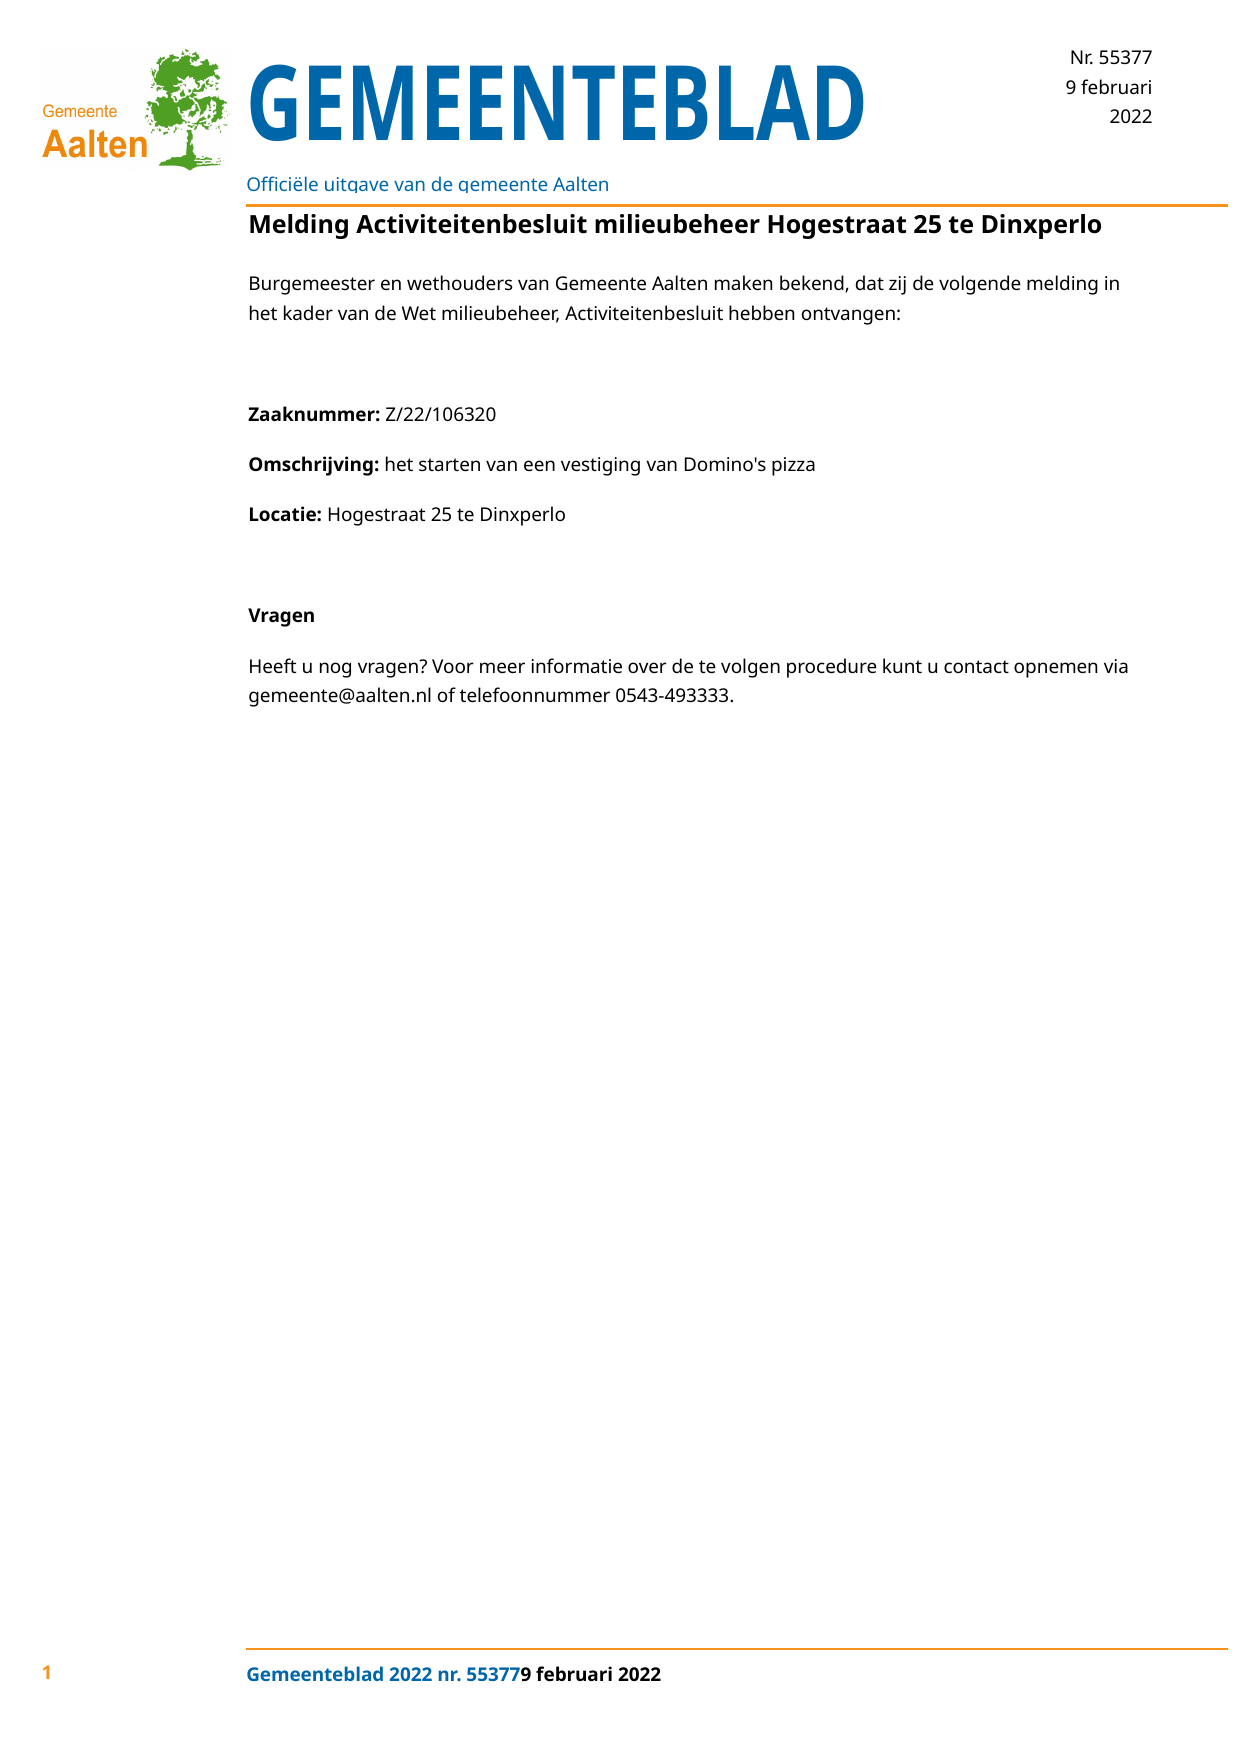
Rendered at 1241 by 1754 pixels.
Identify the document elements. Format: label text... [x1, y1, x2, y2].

text Burgemeester en wethouders van Gemeente Aalten maken bekend, dat zij de volgende melding in het kader van de Wet milieubeheer, Activiteitenbesluit hebben ontvangen: [248, 270, 1152, 326]
text Melding Activiteitenbesluit milieubeheer Hogestraat 25 te Dinxperlo [248, 207, 1152, 241]
text Zaaknummer: Z/22/106320 [248, 401, 1152, 426]
text Heeft u nog vragen? Voor meer informatie over de te volgen procedure kunt u contact opnemen via gemeente@aalten.nl of telefoonnummer 0543-493333. [248, 653, 1152, 708]
text Vragen [248, 602, 1152, 628]
picture [41, 47, 231, 172]
text Omschrijving: het starten van een vestiging van Domino's pizza [248, 451, 1152, 477]
text Locatie: Hogestraat 25 te Dinxperlo [248, 502, 1152, 527]
